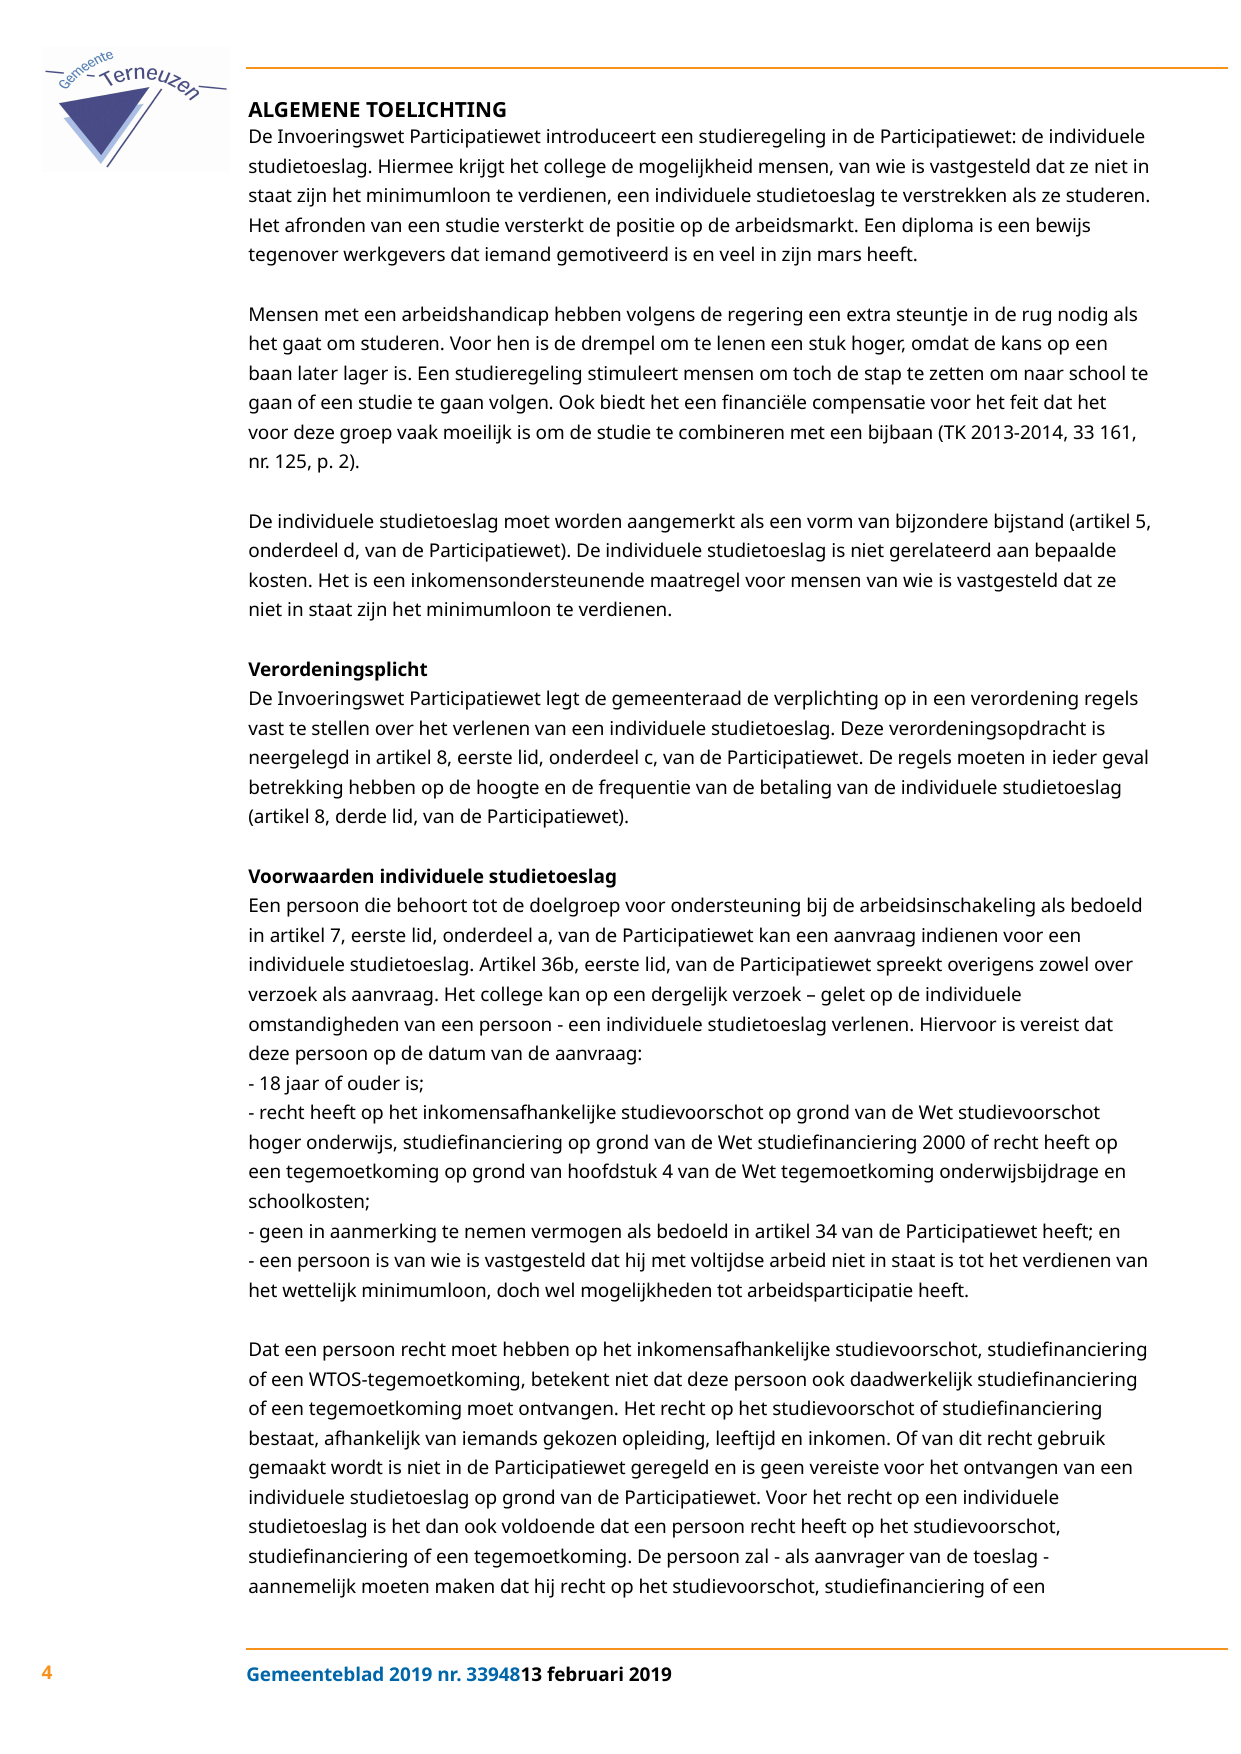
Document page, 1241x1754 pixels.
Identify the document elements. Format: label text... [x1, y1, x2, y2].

text Voorwaarden individuele studietoeslag [248, 863, 1152, 889]
text - een persoon is van wie is vastgesteld dat hij met voltijdse arbeid niet in staat is tot het verdienen van het wettelijk minimumloon, doch wel mogelijkheden tot arbeidsparticipatie heeft. [248, 1247, 1152, 1303]
text Een persoon die behoort tot de doelgroep voor ondersteuning bij de arbeidsinschakeling als bedoeld in artikel 7, eerste lid, onderdeel a, van de Participatiewet kan een aanvraag indienen voor een individuele studietoeslag. Artikel 36b, eerste lid, van de Participatiewet spreekt overigens zowel over verzoek als aanvraag. Het college kan op een dergelijk verzoek – gelet op de individuele omstandigheden van een persoon - een individuele studietoeslag verlenen. Hiervoor is vereist dat deze persoon op de datum van de aanvraag: [248, 892, 1152, 1066]
text - 18 jaar of ouder is; [248, 1070, 1152, 1096]
text Verordeningsplicht [248, 656, 1152, 682]
text De individuele studietoeslag moet worden aangemerkt als een vorm van bijzondere bijstand (artikel 5, onderdeel d, van de Participatiewet). De individuele studietoeslag is niet gerelateerd aan bepaalde kosten. Het is een inkomensondersteunende maatregel voor mensen van wie is vastgesteld dat ze niet in staat zijn het minimumloon te verdienen. [248, 508, 1152, 622]
text - geen in aanmerking te nemen vermogen als bedoeld in artikel 34 van de Participatiewet heeft; en [248, 1218, 1152, 1244]
text ALGEMENE TOELICHTING [248, 95, 1152, 123]
picture [41, 47, 231, 172]
text - recht heeft op het inkomensafhankelijke studievoorschot op grond van de Wet studievoorschot hoger onderwijs, studiefinanciering op grond van de Wet studiefinanciering 2000 of recht heeft op een tegemoetkoming op grond van hoofdstuk 4 van de Wet tegemoetkoming onderwijsbijdrage en schoolkosten; [248, 1099, 1152, 1214]
text Dat een persoon recht moet hebben op het inkomensafhankelijke studievoorschot, studiefinanciering of een WTOS-tegemoetkoming, betekent niet dat deze persoon ook daadwerkelijk studiefinanciering of een tegemoetkoming moet ontvangen. Het recht op het studievoorschot of studiefinanciering bestaat, afhankelijk van iemands gekozen opleiding, leeftijd en inkomen. Of van dit recht gebruik gemaakt wordt is niet in de Participatiewet geregeld en is geen vereiste voor het ontvangen van een individuele studietoeslag op grond van de Participatiewet. Voor het recht op een individuele studietoeslag is het dan ook voldoende dat een persoon recht heeft op het studievoorschot, studiefinanciering of een tegemoetkoming. De persoon zal - als aanvrager van de toeslag - aannemelijk moeten maken dat hij recht op het studievoorschot, studiefinanciering of een [248, 1336, 1152, 1599]
text De Invoeringswet Participatiewet legt de gemeenteraad de verplichting op in een verordening regels vast te stellen over het verlenen van een individuele studietoeslag. Deze verordeningsopdracht is neergelegd in artikel 8, eerste lid, onderdeel c, van de Participatiewet. De regels moeten in ieder geval betrekking hebben op de hoogte en de frequentie van de betaling van de individuele studietoeslag (artikel 8, derde lid, van de Participatiewet). [248, 685, 1152, 829]
text De Invoeringswet Participatiewet introduceert een studieregeling in de Participatiewet: de individuele studietoeslag. Hiermee krijgt het college de mogelijkheid mensen, van wie is vastgesteld dat ze niet in staat zijn het minimumloon te verdienen, een individuele studietoeslag te verstrekken als ze studeren. Het afronden van een studie versterkt de positie op de arbeidsmarkt. Een diploma is een bewijs tegenover werkgevers dat iemand gemotiveerd is en veel in zijn mars heeft. [248, 123, 1152, 267]
text Mensen met een arbeidshandicap hebben volgens de regering een extra steuntje in de rug nodig als het gaat om studeren. Voor hen is de drempel om te lenen een stuk hoger, omdat de kans op een baan later lager is. Een studieregeling stimuleert mensen om toch de stap te zetten om naar school te gaan of een studie te gaan volgen. Ook biedt het een financiële compensatie voor het feit dat het voor deze groep vaak moeilijk is om de studie te combineren met een bijbaan (TK 2013-2014, 33 161, nr. 125, p. 2). [248, 301, 1152, 474]
